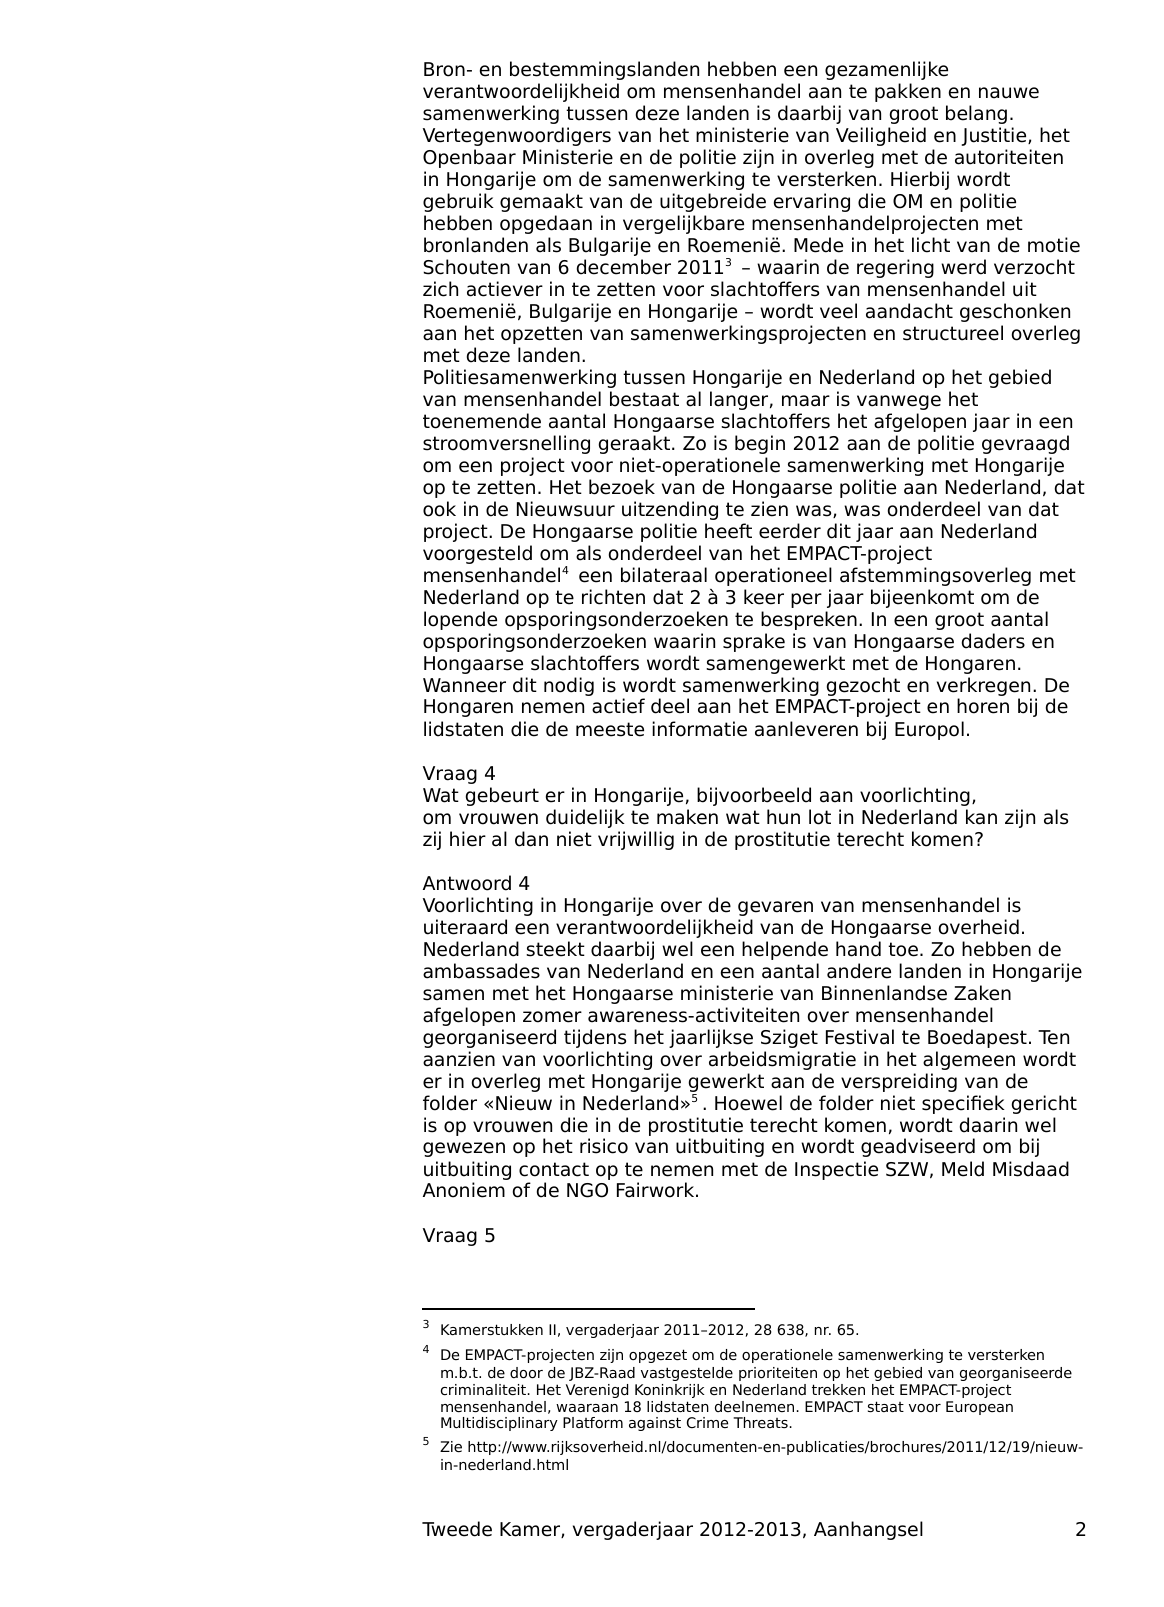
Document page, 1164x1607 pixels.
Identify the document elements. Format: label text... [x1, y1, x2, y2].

text De EMPACT-projecten zijn opgezet om de operationele samenwerking te versterken m.b.t. de door de JBZ-Raad vastgestelde prioriteiten op het gebied van georganiseerde criminaliteit. Het Verenigd Koninkrijk en Nederland trekken het EMPACT-project mensenhandel, waaraan 18 lidstaten deelnemen. EMPACT staat voor European Multidisciplinary Platform against Crime Threats. [422, 1343, 1087, 1432]
text Zie http://www.rijksoverheid.nl/documenten-en-publicaties/brochures/2011/12/19/nieuw-in-nederland.html [422, 1435, 1087, 1474]
text Wat gebeurt er in Hongarije, bijvoorbeeld aan voorlichting, om vrouwen duidelijk te maken wat hun lot in Nederland kan zijn als zij hier al dan niet vrijwillig in de prostitutie terecht komen? [422, 784, 1087, 851]
text Bron- en bestemmingslanden hebben een gezamenlijke verantwoordelijkheid om mensenhandel aan te pakken en nauwe samenwerking tussen deze landen is daarbij van groot belang. Vertegenwoordigers van het ministerie van Veiligheid en Justitie, het Openbaar Ministerie en de politie zijn in overleg met de autoriteiten in Hongarije om de samenwerking te versterken. Hierbij wordt gebruik gemaakt van de uitgebreide ervaring die OM en politie hebben opgedaan in vergelijkbare mensenhandelprojecten met bronlanden als Bulgarije en Roemenië. Mede in het licht van de motie Schouten van 6 december 2011 – waarin de regering werd verzocht zich actiever in te zetten voor slachtoffers van mensenhandel uit Roemenië, Bulgarije en Hongarije – wordt veel aandacht geschonken aan het opzetten van samenwerkingsprojecten en structureel overleg met deze landen. [422, 59, 1087, 367]
text Vraag 5 [422, 1224, 1087, 1247]
text Vraag 4 [422, 763, 1087, 784]
text Kamerstukken II, vergaderjaar 2011–2012, 28 638, nr. 65. [422, 1318, 1087, 1340]
text Voorlichting in Hongarije over de gevaren van mensenhandel is uiteraard een verantwoordelijkheid van de Hongaarse overheid. Nederland steekt daarbij wel een helpende hand toe. Zo hebben de ambassades van Nederland en een aantal andere landen in Hongarije samen met het Hongaarse ministerie van Binnenlandse Zaken afgelopen zomer awareness-activiteiten over mensenhandel georganiseerd tijdens het jaarlijkse Sziget Festival te Boedapest. Ten aanzien van voorlichting over arbeidsmigratie in het algemeen wordt er in overleg met Hongarije gewerkt aan de verspreiding van de folder «Nieuw in Nederland». Hoewel de folder niet specifiek gericht is op vrouwen die in de prostitutie terecht komen, wordt daarin wel gewezen op het risico van uitbuiting en wordt geadviseerd om bij uitbuiting contact op te nemen met de Inspectie SZW, Meld Misdaad Anoniem of de NGO Fairwork. [422, 895, 1087, 1202]
text Politiesamenwerking tussen Hongarije en Nederland op het gebied van mensenhandel bestaat al langer, maar is vanwege het toenemende aantal Hongaarse slachtoffers het afgelopen jaar in een stroomversnelling geraakt. Zo is begin 2012 aan de politie gevraagd om een project voor niet-operationele samenwerking met Hongarije op te zetten. Het bezoek van de Hongaarse politie aan Nederland, dat ook in de Nieuwsuur uitzending te zien was, was onderdeel van dat project. De Hongaarse politie heeft eerder dit jaar aan Nederland voorgesteld om als onderdeel van het EMPACT-project mensenhandel een bilateraal operationeel afstemmingsoverleg met Nederland op te richten dat 2 à 3 keer per jaar bijeenkomt om de lopende opsporingsonderzoeken te bespreken. In een groot aantal opsporingsonderzoeken waarin sprake is van Hongaarse daders en Hongaarse slachtoffers wordt samengewerkt met de Hongaren. Wanneer dit nodig is wordt samenwerking gezocht en verkregen. De Hongaren nemen actief deel aan het EMPACT-project en horen bij de lidstaten die de meeste informatie aanleveren bij Europol. [422, 367, 1087, 740]
text Antwoord 4 [422, 873, 1087, 895]
